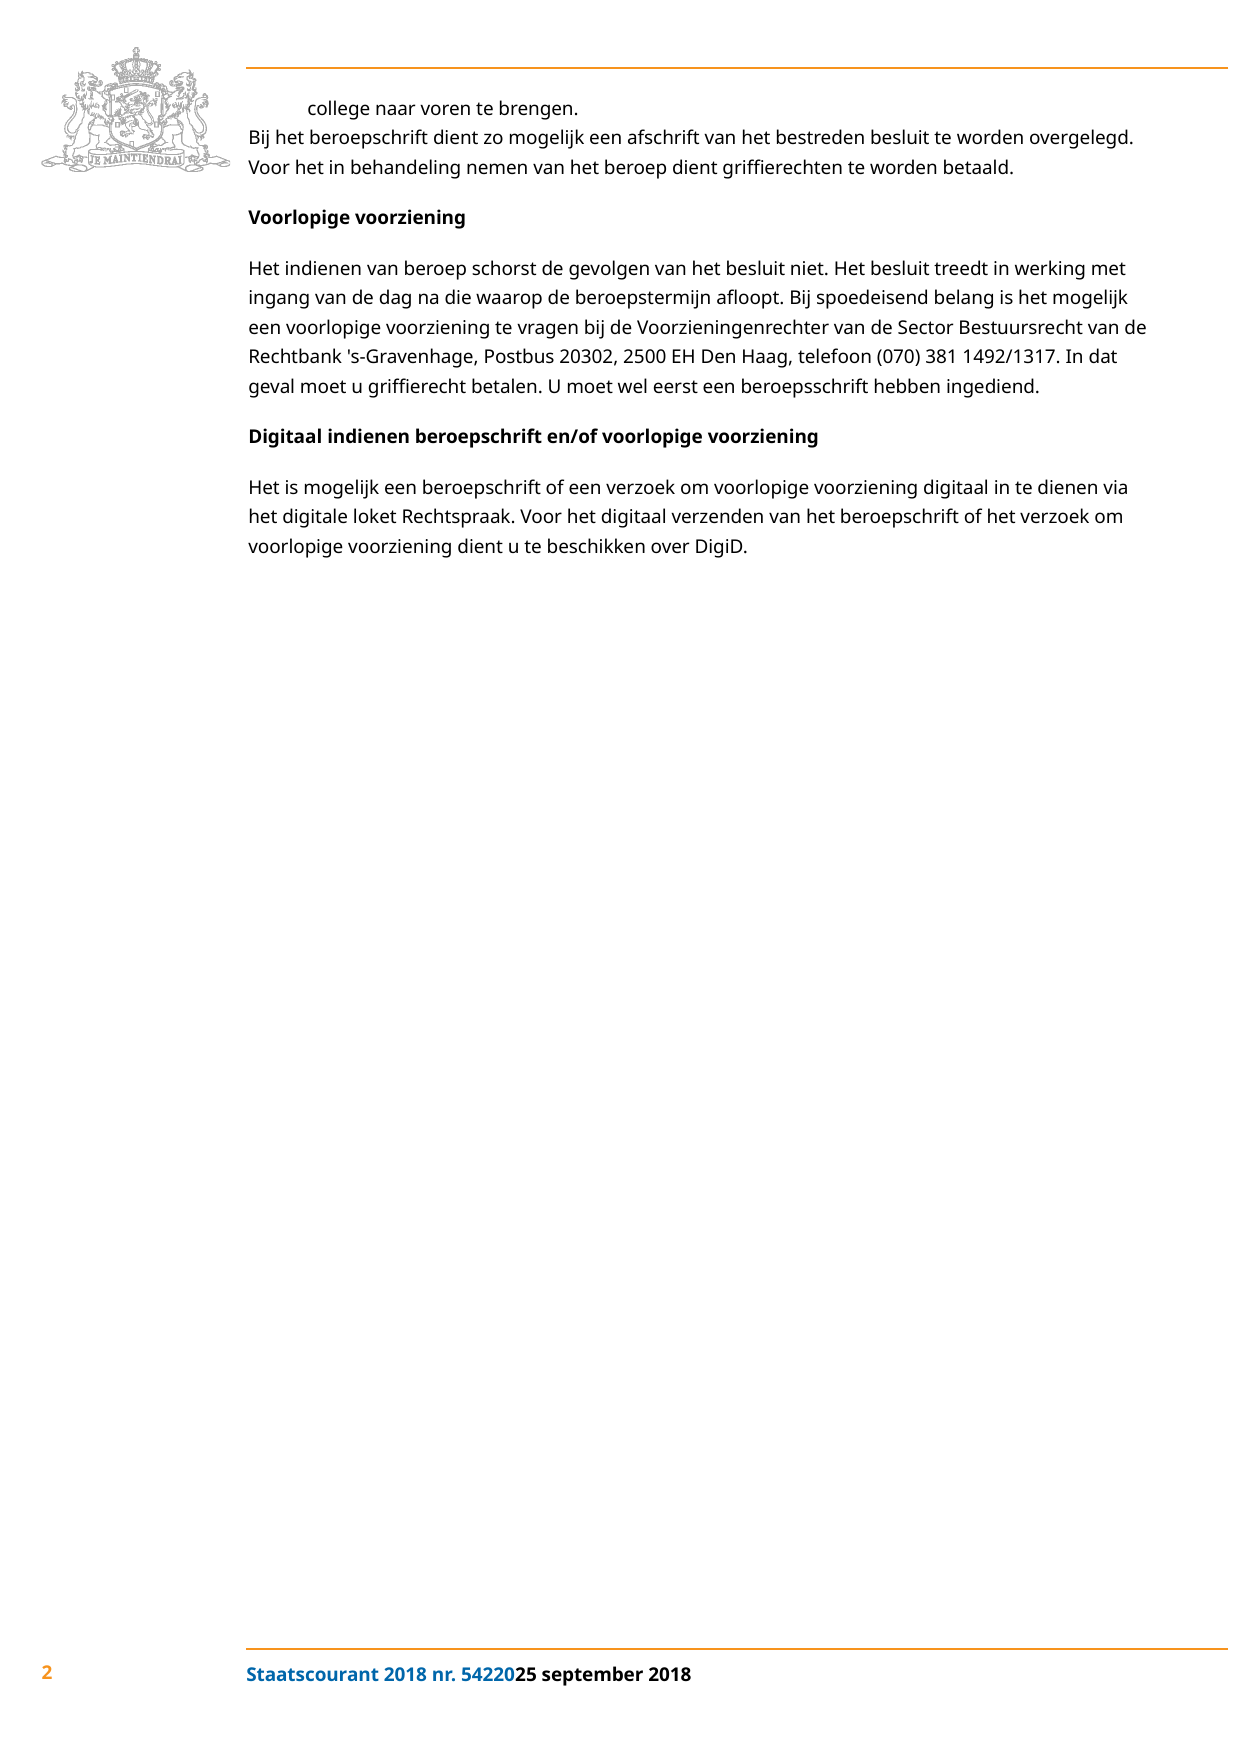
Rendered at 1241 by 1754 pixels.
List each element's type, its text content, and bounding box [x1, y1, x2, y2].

text Het is mogelijk een beroepschrift of een verzoek om voorlopige voorziening digitaal in te dienen via het digitale loket Rechtspraak. Voor het digitaal verzenden van het beroepschrift of het verzoek om voorlopige voorziening dient u te beschikken over DigiD. [248, 474, 1152, 559]
text Het indienen van beroep schorst de gevolgen van het besluit niet. Het besluit treedt in werking met ingang van de dag na die waarop de beroepstermijn afloopt. Bij spoedeisend belang is het mogelijk een voorlopige voorziening te vragen bij de Voorzieningenrechter van de Sector Bestuursrecht van de Rechtbank 's-Gravenhage, Postbus 20302, 2500 EH Den Haag, telefoon (070) 381 1492/1317. In dat geval moet u griffierecht betalen. U moet wel eerst een beroepsschrift hebben ingediend. [248, 255, 1152, 399]
list college naar voren te brengen. [248, 95, 1152, 121]
text Digitaal indienen beroepschrift en/of voorlopige voorziening [248, 423, 1152, 449]
picture [41, 47, 231, 172]
text Voorlopige voorziening [248, 204, 1152, 230]
text Bij het beroepschrift dient zo mogelijk een afschrift van het bestreden besluit te worden overgelegd. Voor het in behandeling nemen van het beroep dient griffierechten te worden betaald. [248, 124, 1152, 180]
